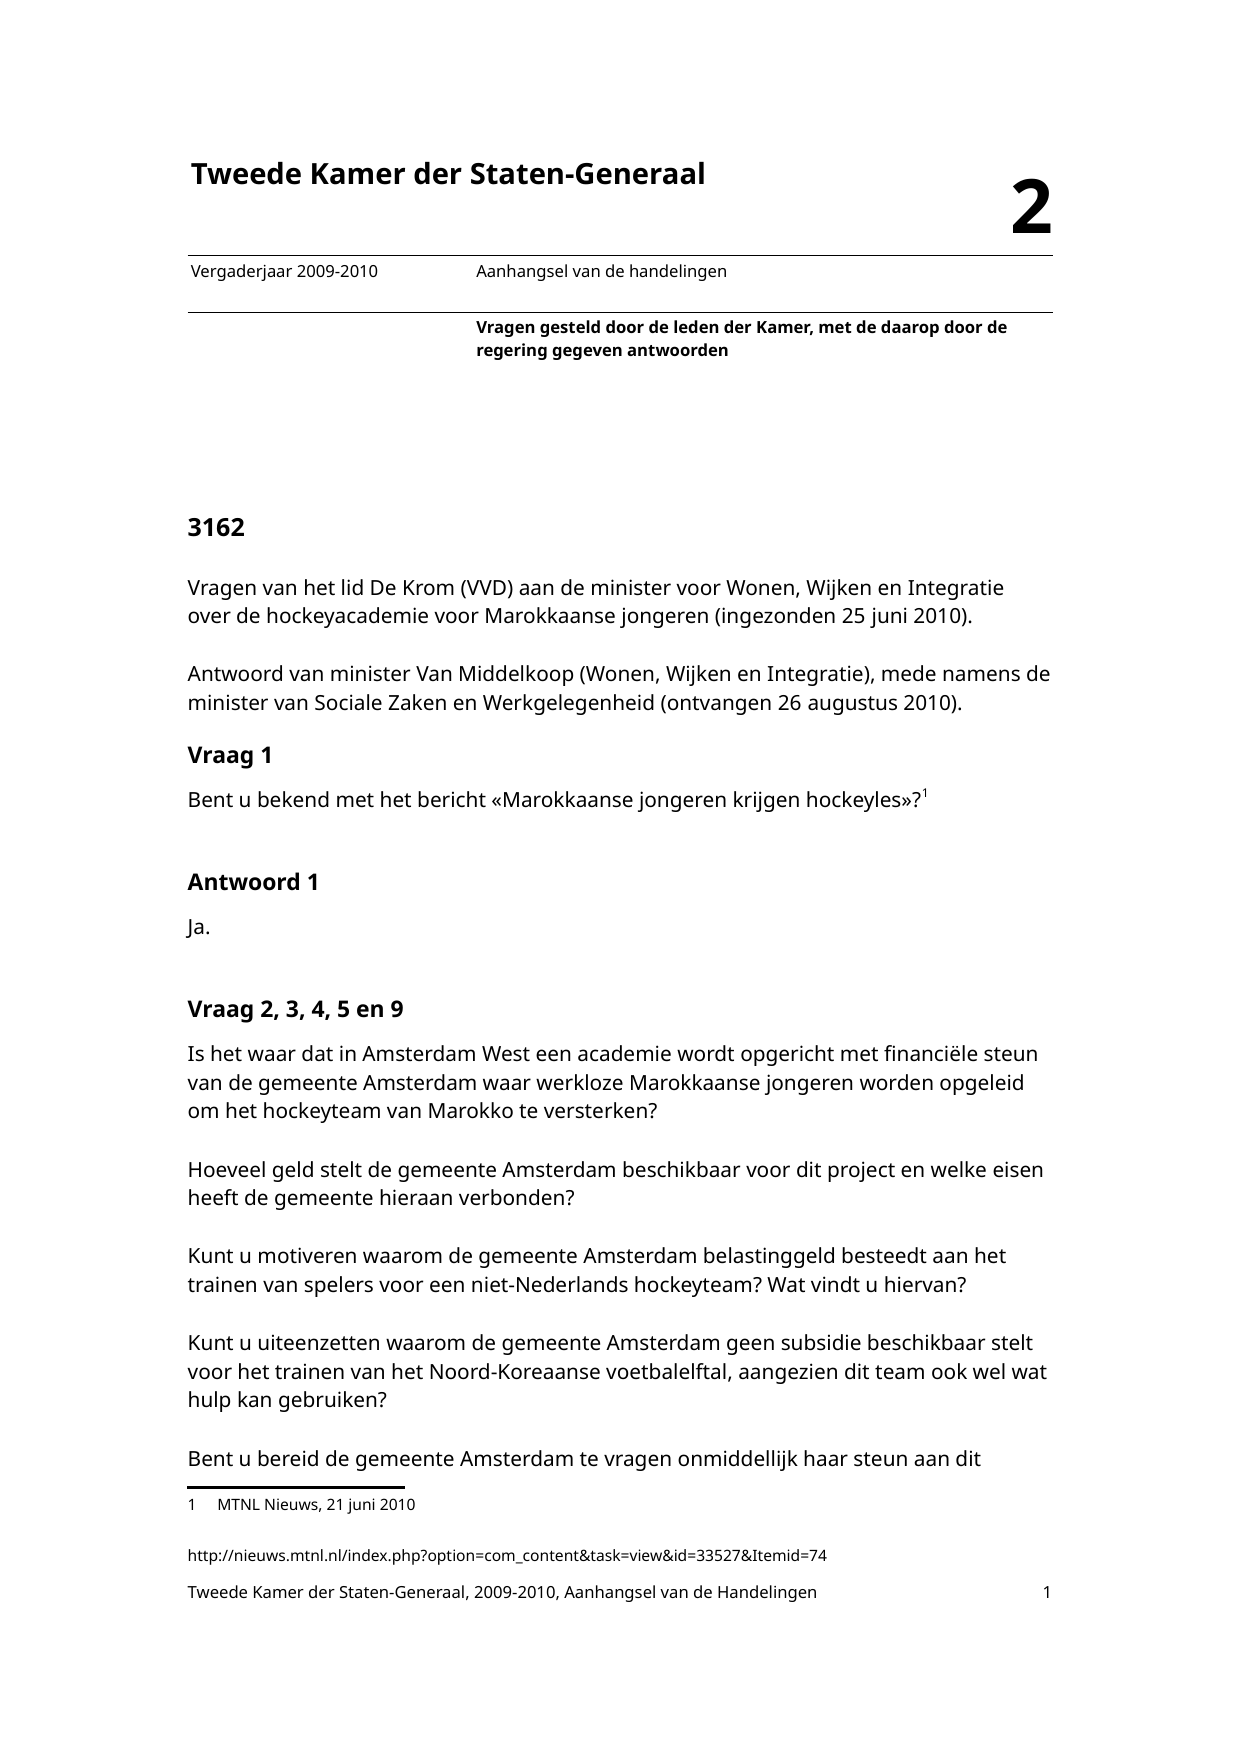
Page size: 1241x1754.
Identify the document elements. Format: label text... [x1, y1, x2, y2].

text 3162 [187, 509, 1053, 543]
text Kunt u motiveren waarom de gemeente Amsterdam belastinggeld besteedt aan het trainen van spelers voor een niet-Nederlands hockeyteam? Wat vindt u hiervan? [187, 1242, 1053, 1298]
table_cell [188, 313, 473, 361]
text http://nieuws.mtnl.nl/index.php?option=com_content&task=view&id=33527&Itemid=74 [187, 1538, 1053, 1566]
subtitle Vraag 1 [187, 739, 1053, 770]
subtitle Vraag 2, 3, 4, 5 en 9 [187, 993, 1053, 1024]
text Vragen van het lid De Krom (VVD) aan de minister voor Wonen, Wijken en Integratie over de hockeyacademie voor Marokkaanse jongeren (ingezonden 25 juni 2010). [187, 573, 1053, 630]
text MTNL Nieuws, 21 juni 2010 [187, 1479, 1053, 1508]
table_header 2 [880, 150, 1053, 255]
text Hoeveel geld stelt de gemeente Amsterdam beschikbaar voor dit project en welke eisen heeft de gemeente hieraan verbonden? [187, 1155, 1053, 1212]
text Antwoord van minister Van Middelkoop (Wonen, Wijken en Integratie), mede namens de minister van Sociale Zaken en Werkgelegenheid (ontvangen 26 augustus 2010). [187, 659, 1053, 716]
table_cell Vragen gesteld door de leden der Kamer, met de daarop door de regering gegeven antwoorden [473, 313, 1053, 361]
subtitle Antwoord 1 [187, 866, 1053, 897]
table_header Tweede Kamer der Staten-Generaal [188, 150, 879, 255]
text Bent u bekend met het bericht «Marokkaanse jongeren krijgen hockeyles»? [187, 785, 1053, 813]
table_cell Aanhangsel van de handelingen [473, 256, 1053, 312]
text Kunt u uiteenzetten waarom de gemeente Amsterdam geen subsidie beschikbaar stelt voor het trainen van het Noord-Koreaanse voetbalelftal, aangezien dit team ook wel wat hulp kan gebruiken? [187, 1328, 1053, 1414]
text Is het waar dat in Amsterdam West een academie wordt opgericht met financiële steun van de gemeente Amsterdam waar werkloze Marokkaanse jongeren worden opgeleid om het hockeyteam van Marokko te versterken? [187, 1039, 1053, 1125]
table_cell Vergaderjaar 2009-2010 [188, 256, 473, 312]
text Ja. [187, 912, 1053, 941]
text Bent u bereid de gemeente Amsterdam te vragen onmiddellijk haar steun aan dit [187, 1444, 1053, 1472]
